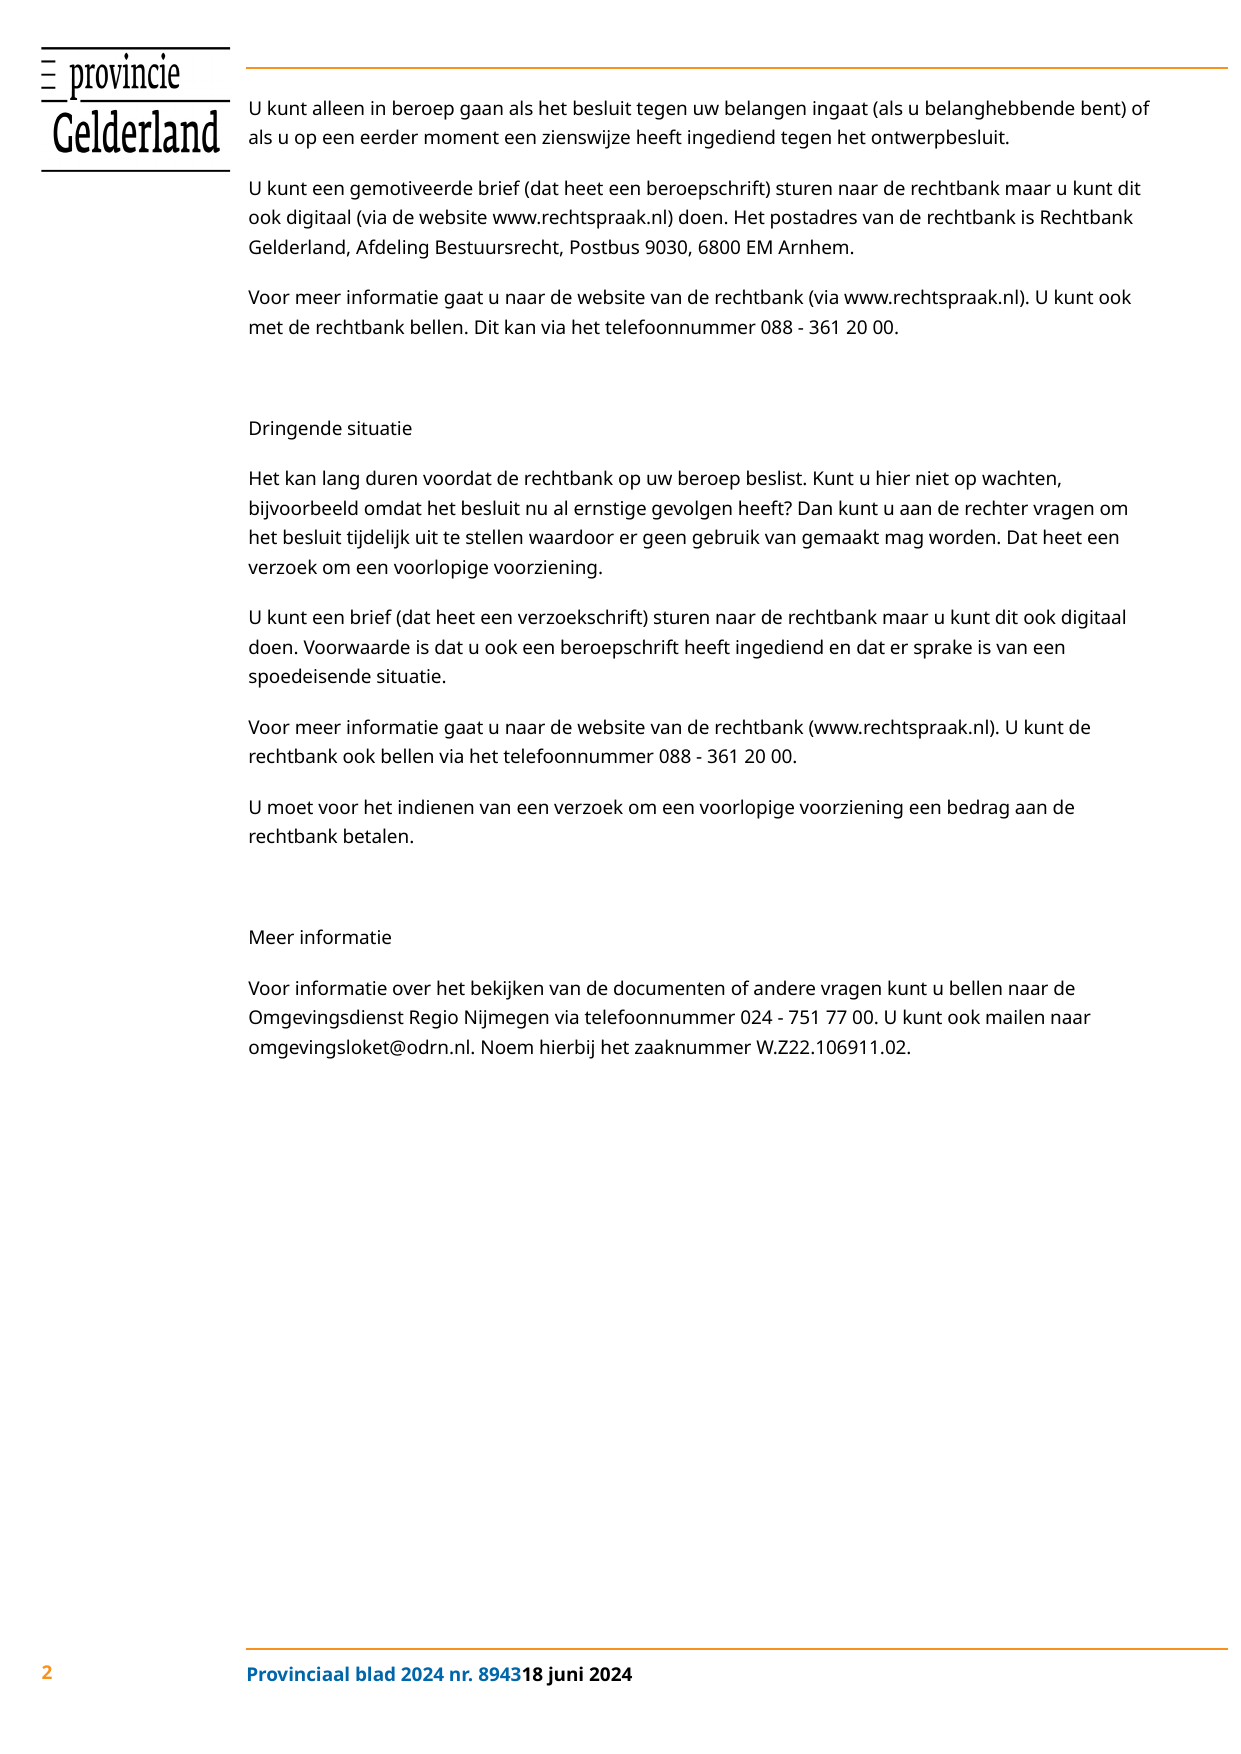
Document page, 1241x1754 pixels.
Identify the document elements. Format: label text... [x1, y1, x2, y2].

text Voor meer informatie gaat u naar de website van de rechtbank (via www.rechtspraak.nl). U kunt ook met de rechtbank bellen. Dit kan via het telefoonnummer 088 - 361 20 00. [248, 284, 1152, 340]
text Het kan lang duren voordat de rechtbank op uw beroep beslist. Kunt u hier niet op wachten, bijvoorbeeld omdat het besluit nu al ernstige gevolgen heeft? Dan kunt u aan de rechter vragen om het besluit tijdelijk uit te stellen waardoor er geen gebruik van gemaakt mag worden. Dat heet een verzoek om een voorlopige voorziening. [248, 465, 1152, 580]
text Meer informatie [248, 924, 1152, 950]
text Voor meer informatie gaat u naar de website van de rechtbank (www.rechtspraak.nl). U kunt de rechtbank ook bellen via het telefoonnummer 088 - 361 20 00. [248, 714, 1152, 769]
picture [41, 47, 231, 172]
text U kunt een brief (dat heet een verzoekschrift) sturen naar de rechtbank maar u kunt dit ook digitaal doen. Voorwaarde is dat u ook een beroepschrift heeft ingediend en dat er sprake is van een spoedeisende situatie. [248, 604, 1152, 689]
text U moet voor het indienen van een verzoek om een voorlopige voorziening een bedrag aan de rechtbank betalen. [248, 794, 1152, 849]
text U kunt een gemotiveerde brief (dat heet een beroepschrift) sturen naar de rechtbank maar u kunt dit ook digitaal (via de website www.rechtspraak.nl) doen. Het postadres van de rechtbank is Rechtbank Gelderland, Afdeling Bestuursrecht, Postbus 9030, 6800 EM Arnhem. [248, 175, 1152, 260]
text Voor informatie over het bekijken van de documenten of andere vragen kunt u bellen naar de Omgevingsdienst Regio Nijmegen via telefoonnummer 024 - 751 77 00. U kunt ook mailen naar omgevingsloket@odrn.nl. Noem hierbij het zaaknummer W.Z22.106911.02. [248, 975, 1152, 1060]
text Dringende situatie [248, 415, 1152, 441]
text U kunt alleen in beroep gaan als het besluit tegen uw belangen ingaat (als u belanghebbende bent) of als u op een eerder moment een zienswijze heeft ingediend tegen het ontwerpbesluit. [248, 95, 1152, 150]
